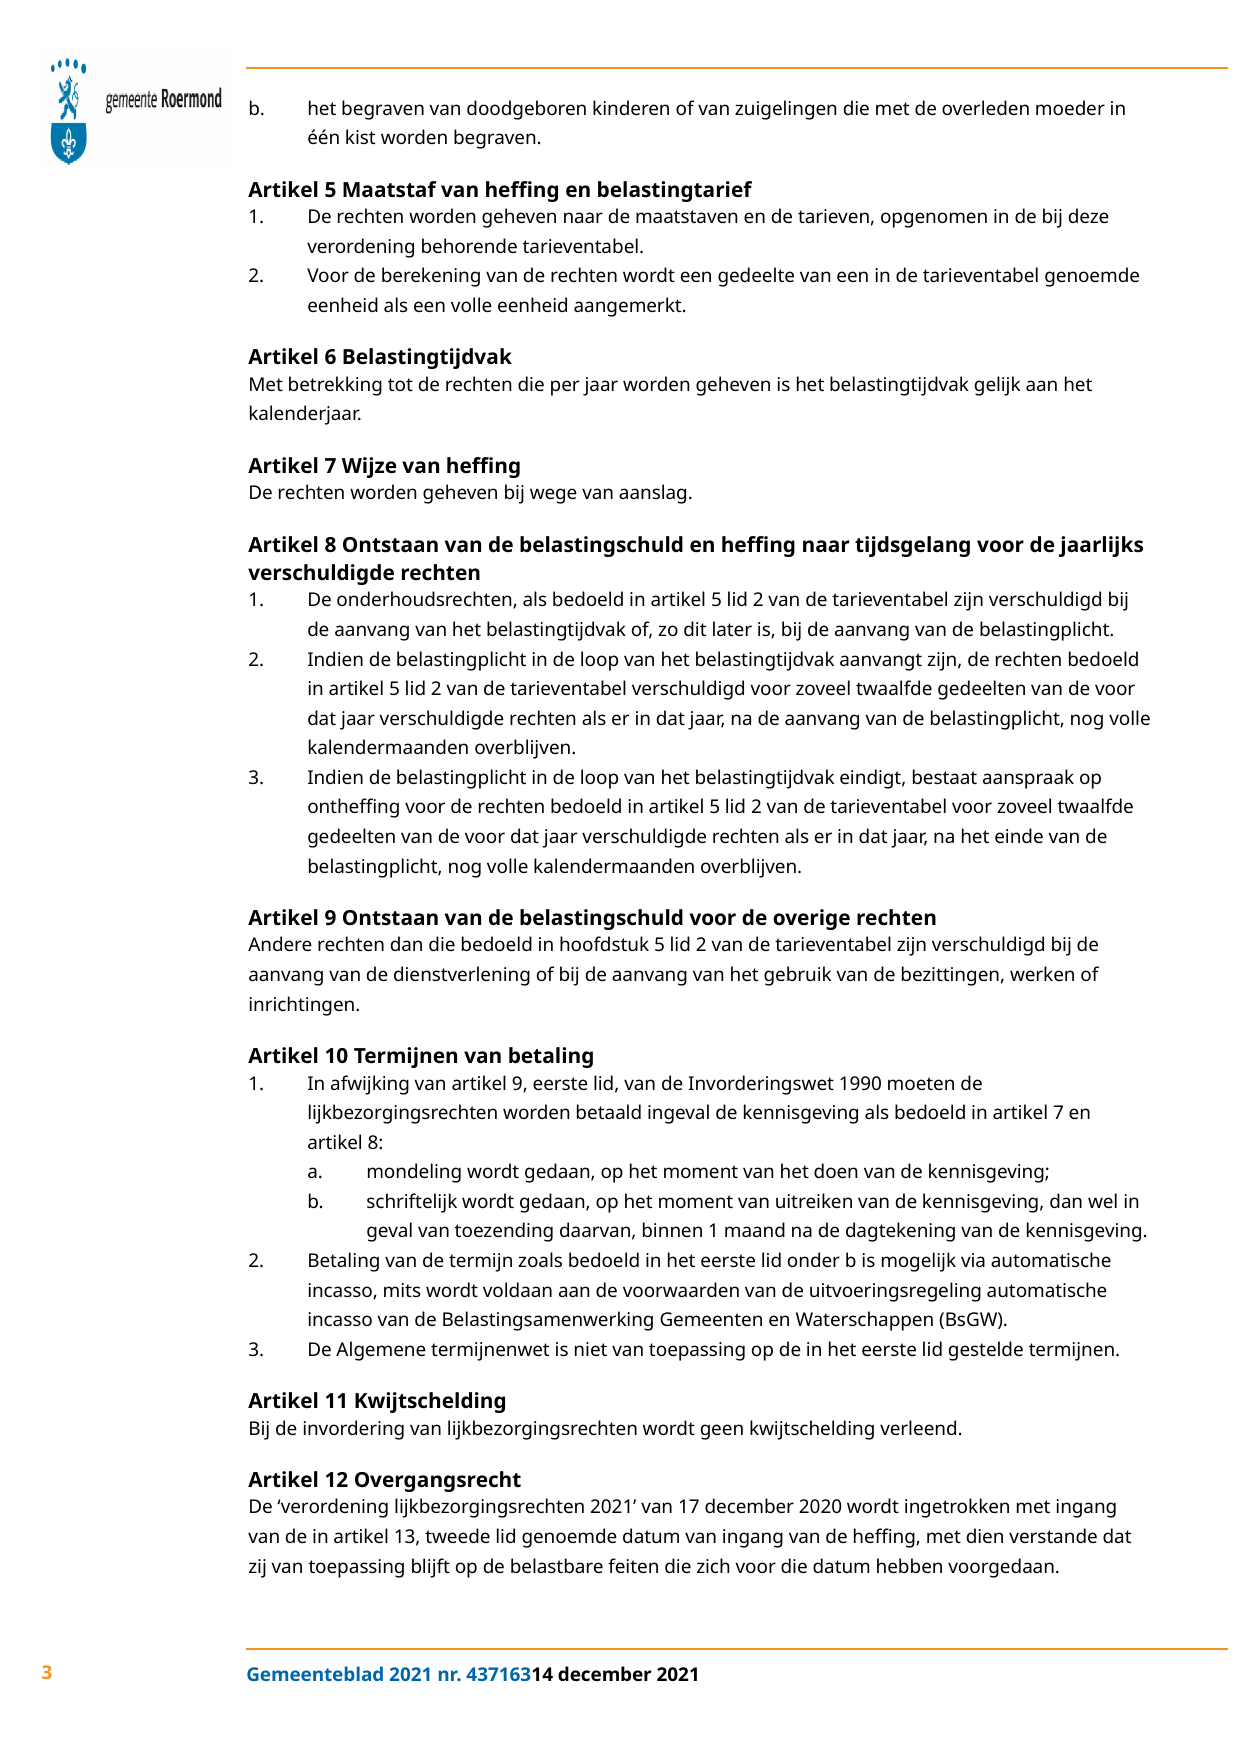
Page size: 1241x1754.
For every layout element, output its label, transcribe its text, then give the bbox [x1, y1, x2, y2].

text Bij de invordering van lijkbezorgingsrechten wordt geen kwijtschelding verleend. [248, 1415, 1152, 1441]
list De onderhoudsrechten, als bedoeld in artikel 5 lid 2 van de tarieventabel zijn verschuldigd bij de aanvang van het belastingtijdvak of, zo dit later is, bij de aanvang van de belastingplicht. [248, 587, 1152, 642]
list het begraven van doodgeboren kinderen of van zuigelingen die met de overleden moeder in één kist worden begraven. [248, 95, 1152, 150]
list Betaling van de termijn zoals bedoeld in het eerste lid onder b is mogelijk via automatische incasso, mits wordt voldaan aan de voorwaarden van de uitvoeringsregeling automatische incasso van de Belastingsamenwerking Gemeenten en Waterschappen (BsGW). [248, 1247, 1152, 1332]
list De rechten worden geheven naar de maatstaven en de tarieven, opgenomen in de bij deze verordening behorende tarieventabel. [248, 203, 1152, 258]
list Indien de belastingplicht in de loop van het belastingtijdvak eindigt, bestaat aanspraak op ontheffing voor de rechten bedoeld in artikel 5 lid 2 van de tarieventabel voor zoveel twaalfde gedeelten van de voor dat jaar verschuldigde rechten als er in dat jaar, na het einde van de belastingplicht, nog volle kalendermaanden overblijven. [248, 764, 1152, 878]
list De Algemene termijnenwet is niet van toepassing op de in het eerste lid gestelde termijnen. [248, 1336, 1152, 1362]
list In afwijking van artikel 9, eerste lid, van de Invorderingswet 1990 moeten de lijkbezorgingsrechten worden betaald ingeval de kennisgeving als bedoeld in artikel 7 en artikel 8: [248, 1070, 1152, 1154]
list Voor de berekening van de rechten wordt een gedeelte van een in de tarieventabel genoemde eenheid als een volle eenheid aangemerkt. [248, 262, 1152, 318]
text Artikel 7 Wijze van heffing [248, 451, 1152, 479]
text De rechten worden geheven bij wege van aanslag. [248, 479, 1152, 505]
text Artikel 11 Kwijtschelding [248, 1386, 1152, 1415]
text Artikel 6 Belastingtijdvak [248, 342, 1152, 371]
picture [41, 47, 231, 172]
text Met betrekking tot de rechten die per jaar worden geheven is het belastingtijdvak gelijk aan het kalenderjaar. [248, 371, 1152, 426]
text Artikel 12 Overgangsrecht [248, 1465, 1152, 1494]
text Artikel 10 Termijnen van betaling [248, 1041, 1152, 1070]
text Andere rechten dan die bedoeld in hoofdstuk 5 lid 2 van de tarieventabel zijn verschuldigd bij de aanvang van de dienstverlening of bij de aanvang van het gebruik van de bezittingen, werken of inrichtingen. [248, 932, 1152, 1017]
list Indien de belastingplicht in de loop van het belastingtijdvak aanvangt zijn, de rechten bedoeld in artikel 5 lid 2 van de tarieventabel verschuldigd voor zoveel twaalfde gedeelten van de voor dat jaar verschuldigde rechten als er in dat jaar, na de aanvang van de belastingplicht, nog volle kalendermaanden overblijven. [248, 646, 1152, 760]
text De ‘verordening lijkbezorgingsrechten 2021’ van 17 december 2020 wordt ingetrokken met ingang van de in artikel 13, tweede lid genoemde datum van ingang van de heffing, met dien verstande dat zij van toepassing blijft op de belastbare feiten die zich voor die datum hebben voorgedaan. [248, 1494, 1152, 1578]
list schriftelijk wordt gedaan, op het moment van uitreiken van de kennisgeving, dan wel in geval van toezending daarvan, binnen 1 maand na de dagtekening van de kennisgeving. [307, 1188, 1152, 1243]
text Artikel 9 Ontstaan van de belastingschuld voor de overige rechten [248, 903, 1152, 932]
text Artikel 8 Ontstaan van de belastingschuld en heffing naar tijdsgelang voor de jaarlijks verschuldigde rechten [248, 530, 1152, 587]
text Artikel 5 Maatstaf van heffing en belastingtarief [248, 175, 1152, 203]
list mondeling wordt gedaan, op het moment van het doen van de kennisgeving; [307, 1158, 1152, 1184]
